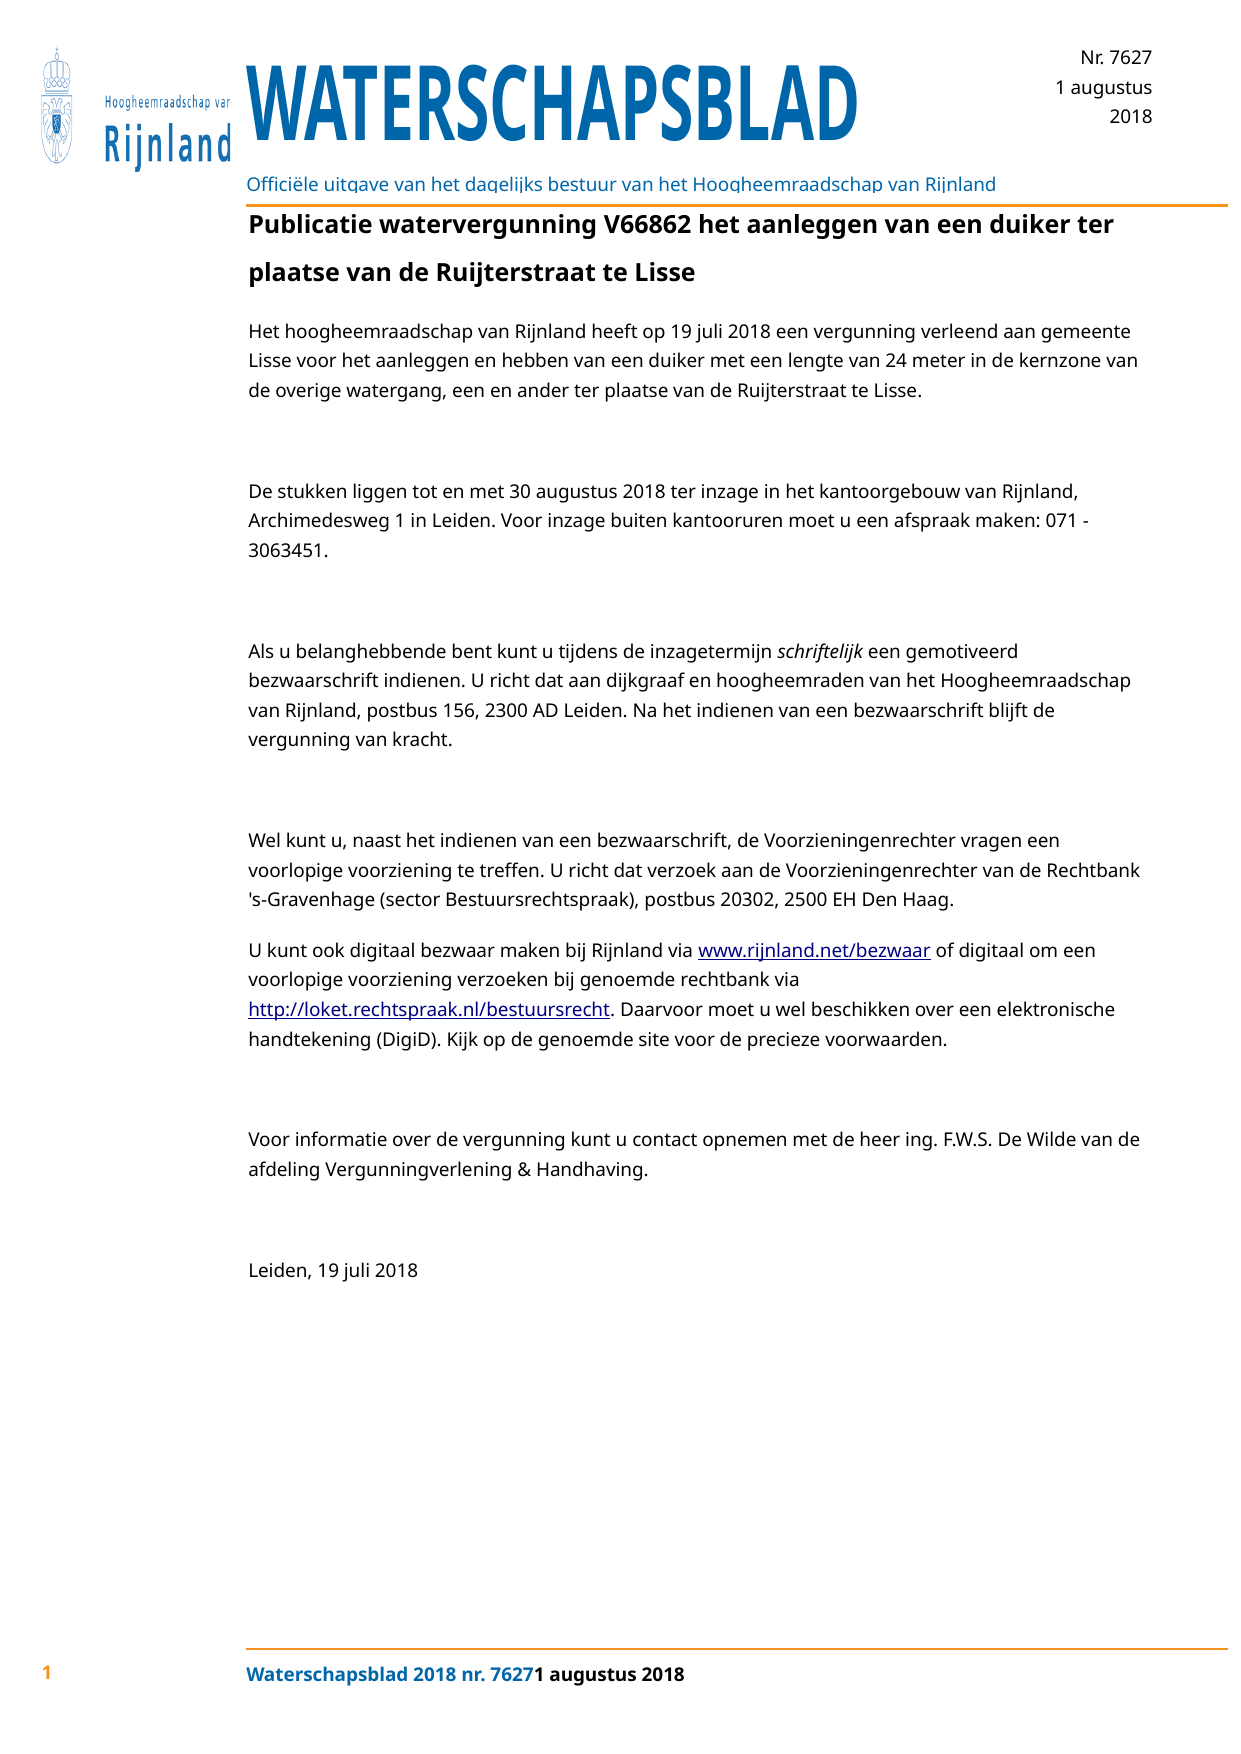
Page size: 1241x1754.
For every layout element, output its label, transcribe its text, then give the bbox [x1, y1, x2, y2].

text De stukken liggen tot en met 30 augustus 2018 ter inzage in het kantoorgebouw van Rijnland, Archimedesweg 1 in Leiden. Voor inzage buiten kantooruren moet u een afspraak maken: 071 - 3063451. [248, 478, 1152, 563]
text Leiden, 19 juli 2018 [248, 1257, 1152, 1283]
text Wel kunt u, naast het indienen van een bezwaarschrift, de Voorzieningenrechter vragen een voorlopige voorziening te treffen. U richt dat verzoek aan de Voorzieningenrechter van de Rechtbank 's-Gravenhage (sector Bestuursrechtspraak), postbus 20302, 2500 EH Den Haag. [248, 827, 1152, 912]
text Het hoogheemraadschap van Rijnland heeft op 19 juli 2018 een vergunning verleend aan gemeente Lisse voor het aanleggen en hebben van een duiker met een lengte van 24 meter in de kernzone van de overige watergang, een en ander ter plaatse van de Ruijterstraat te Lisse. [248, 318, 1152, 403]
text Als u belanghebbende bent kunt u tijdens de inzagetermijn schriftelijk een gemotiveerd bezwaarschrift indienen. U richt dat aan dijkgraaf en hoogheemraden van het Hoogheemraadschap van Rijnland, postbus 156, 2300 AD Leiden. Na het indienen van een bezwaarschrift blijft de vergunning van kracht. [248, 638, 1152, 752]
picture [41, 47, 231, 172]
text U kunt ook digitaal bezwaar maken bij Rijnland via www.rijnland.net/bezwaar of digitaal om een voorlopige voorziening verzoeken bij genoemde rechtbank via http://loket.rechtspraak.nl/bestuursrecht. Daarvoor moet u wel beschikken over een elektronische handtekening (DigiD). Kijk op de genoemde site voor de precieze voorwaarden. [248, 937, 1152, 1052]
text Voor informatie over de vergunning kunt u contact opnemen met de heer ing. F.W.S. De Wilde van de afdeling Vergunningverlening & Handhaving. [248, 1127, 1152, 1182]
text Publicatie watervergunning V66862 het aanleggen van een duiker ter plaatse van de Ruijterstraat te Lisse [248, 207, 1152, 288]
